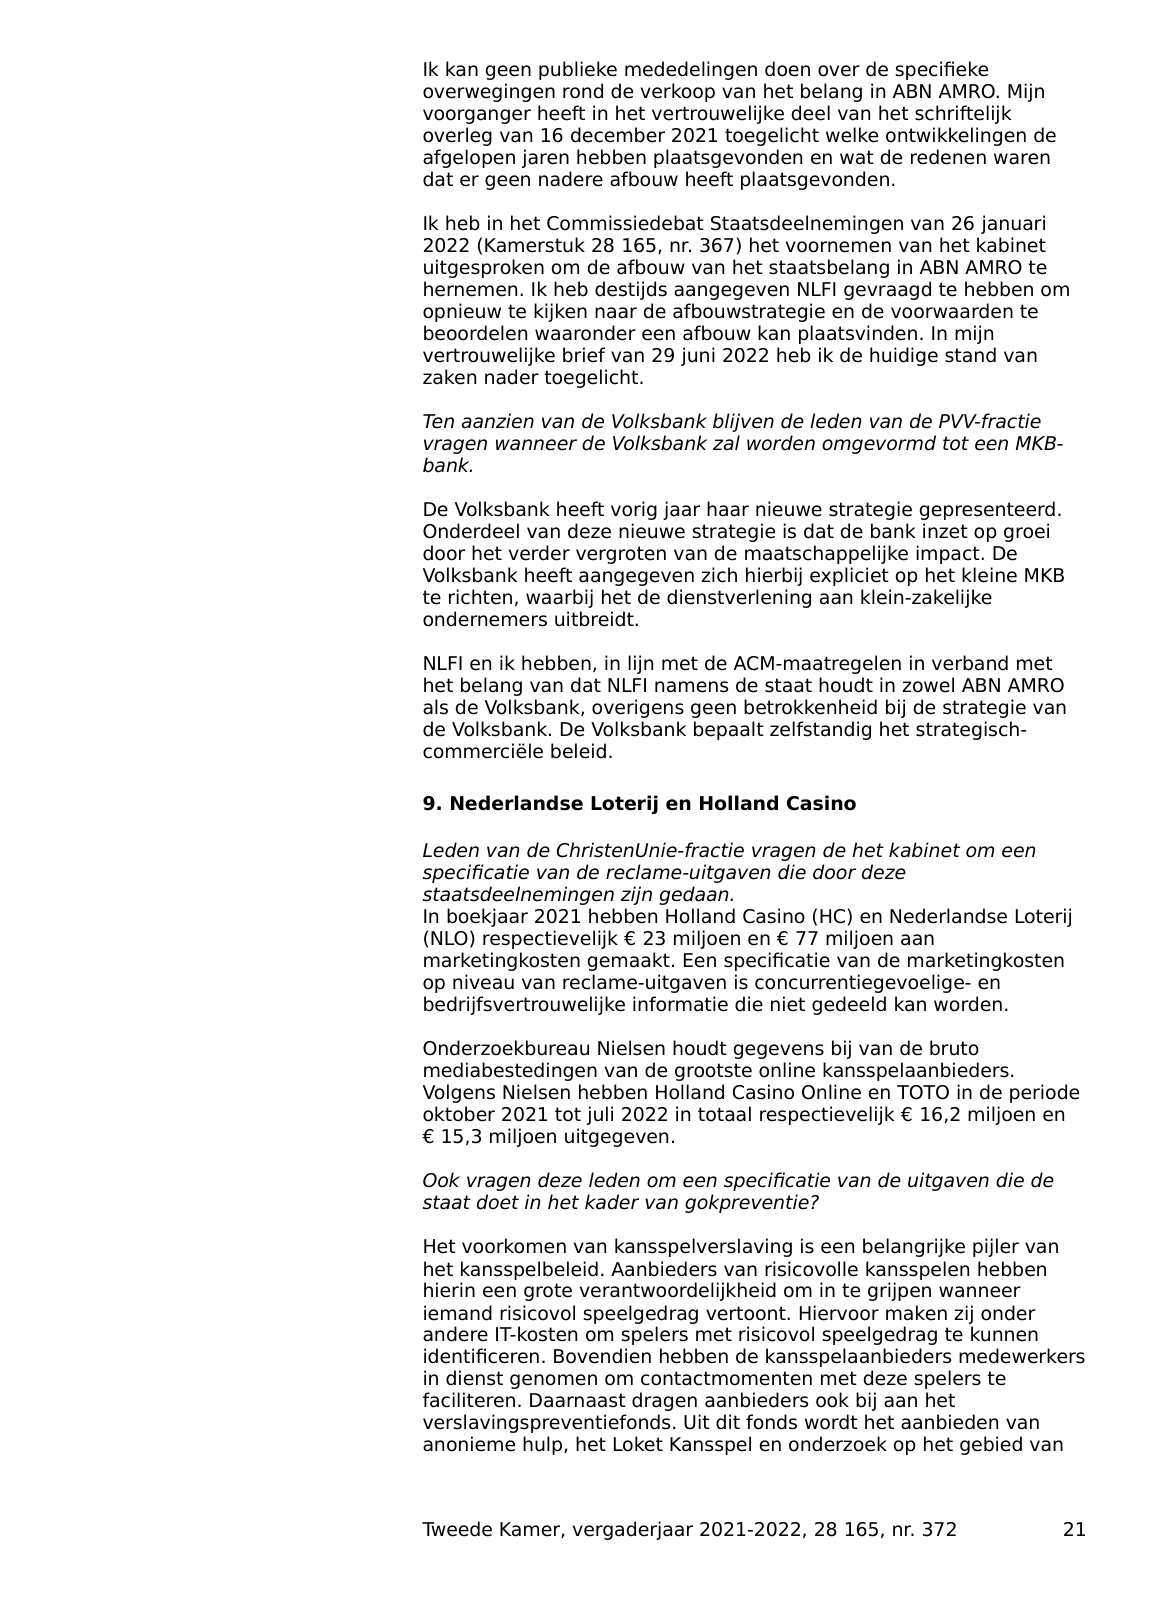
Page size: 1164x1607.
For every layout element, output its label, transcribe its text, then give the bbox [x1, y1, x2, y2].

text Ten aanzien van de Volksbank blijven de leden van de PVV-fractie vragen wanneer de Volksbank zal worden omgevormd tot een MKB-bank. [422, 411, 1087, 477]
text Ik kan geen publieke mededelingen doen over de specifieke overwegingen rond de verkoop van het belang in ABN AMRO. Mijn voorganger heeft in het vertrouwelijke deel van het schriftelijk overleg van 16 december 2021 toegelicht welke ontwikkelingen de afgelopen jaren hebben plaatsgevonden en wat de redenen waren dat er geen nadere afbouw heeft plaatsgevonden. [422, 59, 1087, 191]
text Leden van de ChristenUnie-fractie vragen de het kabinet om een specificatie van de reclame-uitgaven die door deze staatsdeelnemingen zijn gedaan. [422, 840, 1087, 906]
text Ook vragen deze leden om een specificatie van de uitgaven die de staat doet in het kader van gokpreventie? [422, 1170, 1087, 1214]
text Het voorkomen van kansspelverslaving is een belangrijke pijler van het kansspelbeleid. Aanbieders van risicovolle kansspelen hebben hierin een grote verantwoordelijkheid om in te grijpen wanneer iemand risicovol speelgedrag vertoont. Hiervoor maken zij onder andere IT-kosten om spelers met risicovol speelgedrag te kunnen identificeren. Bovendien hebben de kansspelaanbieders medewerkers in dienst genomen om contactmomenten met deze spelers te faciliteren. Daarnaast dragen aanbieders ook bij aan het verslavingspreventiefonds. Uit dit fonds wordt het aanbieden van anonieme hulp, het Loket Kansspel en onderzoek op het gebied van [422, 1236, 1087, 1456]
text Ik heb in het Commissiedebat Staatsdeelnemingen van 26 januari 2022 (Kamerstuk 28 165, nr. 367) het voornemen van het kabinet uitgesproken om de afbouw van het staatsbelang in ABN AMRO te hernemen. Ik heb destijds aangegeven NLFI gevraagd te hebben om opnieuw te kijken naar de afbouwstrategie en de voorwaarden te beoordelen waaronder een afbouw kan plaatsvinden. In mijn vertrouwelijke brief van 29 juni 2022 heb ik de huidige stand van zaken nader toegelicht. [422, 213, 1087, 389]
subtitle 9. Nederlandse Loterij en Holland Casino [422, 793, 1087, 815]
text De Volksbank heeft vorig jaar haar nieuwe strategie gepresenteerd. Onderdeel van deze nieuwe strategie is dat de bank inzet op groei door het verder vergroten van de maatschappelijke impact. De Volksbank heeft aangegeven zich hierbij expliciet op het kleine MKB te richten, waarbij het de dienstverlening aan klein-zakelijke ondernemers uitbreidt. [422, 499, 1087, 631]
text NLFI en ik hebben, in lijn met de ACM-maatregelen in verband met het belang van dat NLFI namens de staat houdt in zowel ABN AMRO als de Volksbank, overigens geen betrokkenheid bij de strategie van de Volksbank. De Volksbank bepaalt zelfstandig het strategisch-commerciële beleid. [422, 653, 1087, 763]
text Onderzoekbureau Nielsen houdt gegevens bij van de bruto mediabestedingen van de grootste online kansspelaanbieders. Volgens Nielsen hebben Holland Casino Online en TOTO in de periode oktober 2021 tot juli 2022 in totaal respectievelijk € 16,2 miljoen en € 15,3 miljoen uitgegeven. [422, 1038, 1087, 1148]
text In boekjaar 2021 hebben Holland Casino (HC) en Nederlandse Loterij (NLO) respectievelijk € 23 miljoen en € 77 miljoen aan marketingkosten gemaakt. Een specificatie van de marketingkosten op niveau van reclame-uitgaven is concurrentiegevoelige- en bedrijfsvertrouwelijke informatie die niet gedeeld kan worden. [422, 906, 1087, 1016]
